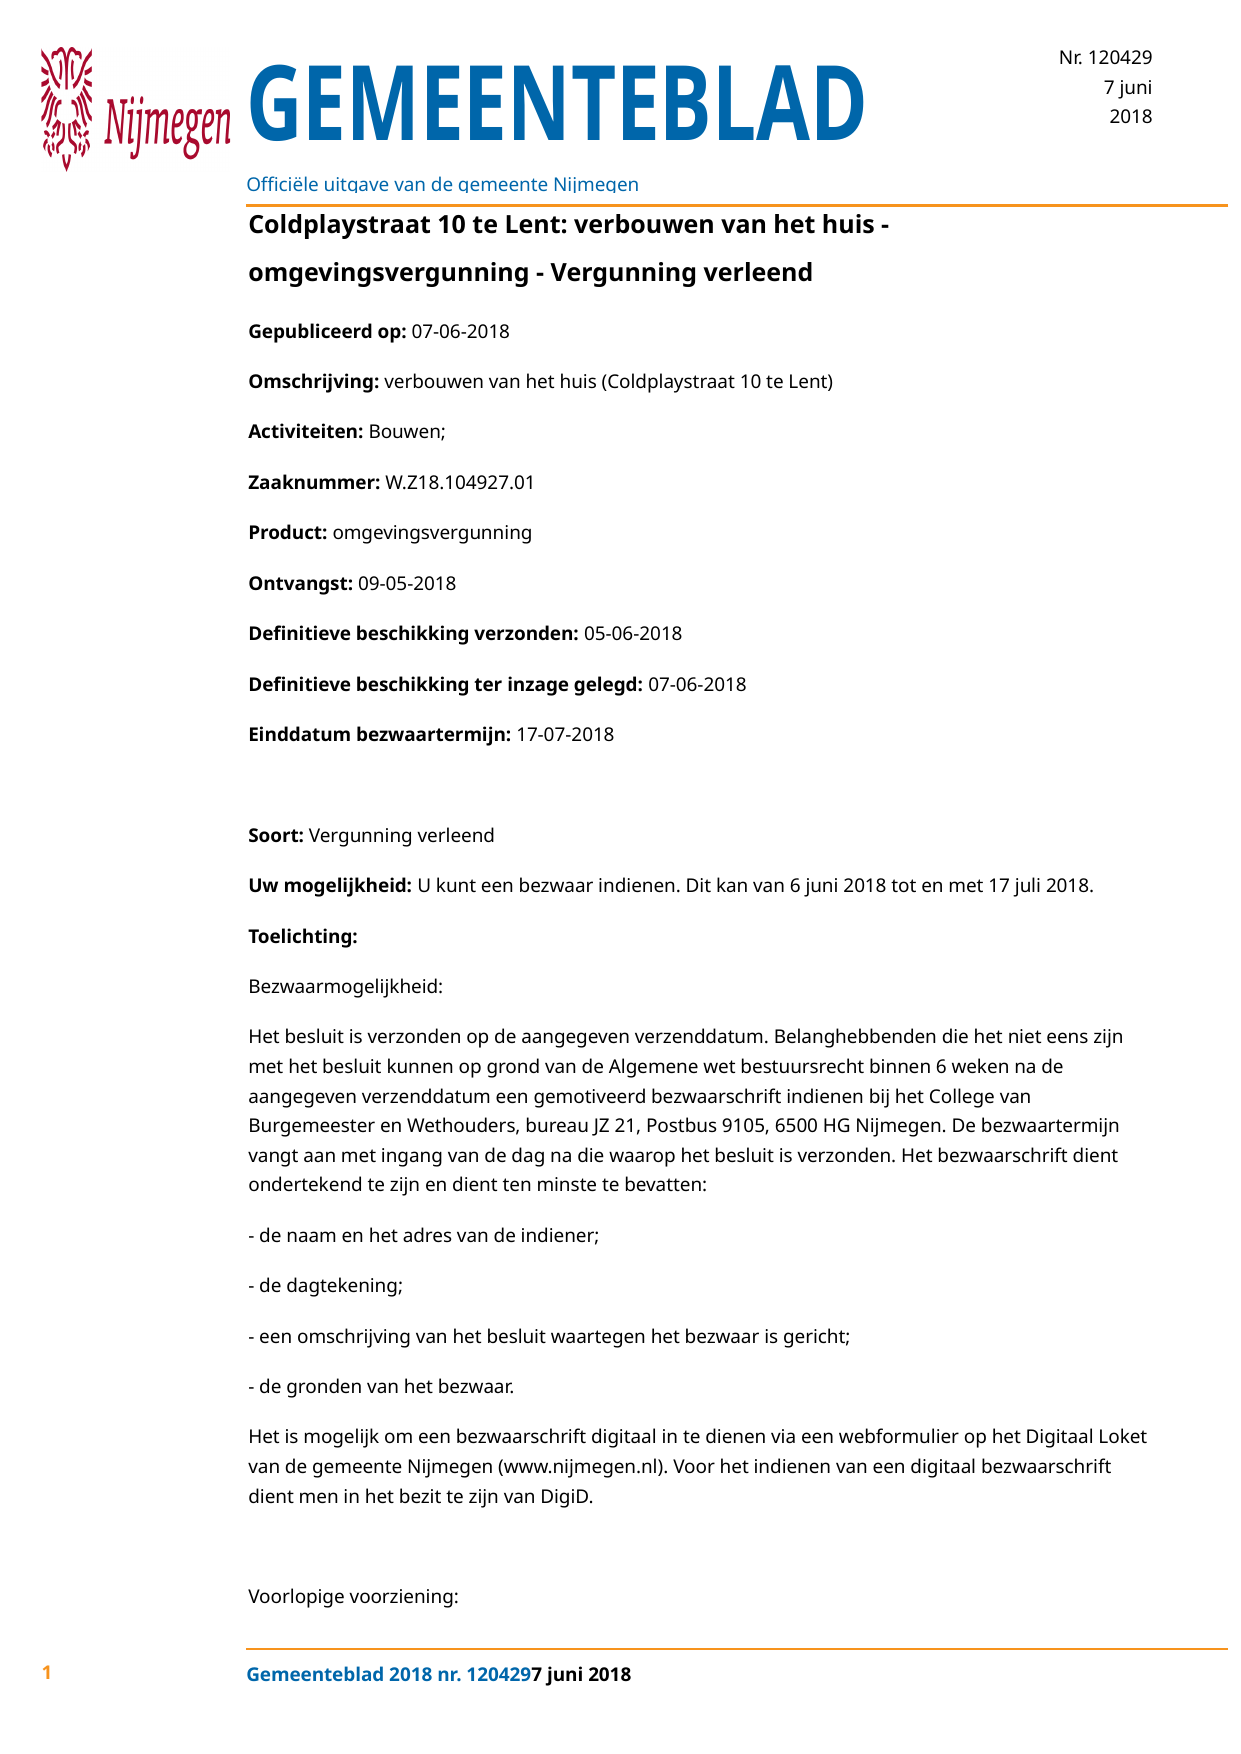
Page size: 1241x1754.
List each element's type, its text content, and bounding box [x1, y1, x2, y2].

text Activiteiten: Bouwen; [248, 419, 1152, 444]
text Gepubliceerd op: 07-06-2018 [248, 318, 1152, 344]
text Toelichting: [248, 923, 1152, 949]
text Voorlopige voorziening: [248, 1584, 1152, 1609]
text Definitieve beschikking verzonden: 05-06-2018 [248, 620, 1152, 646]
text Product: omgevingsvergunning [248, 519, 1152, 545]
text Bezwaarmogelijkheid: [248, 973, 1152, 999]
text - de gronden van het bezwaar. [248, 1373, 1152, 1399]
text Coldplaystraat 10 te Lent: verbouwen van het huis - omgevingsvergunning - Vergunning verleend [248, 207, 1152, 288]
picture [41, 47, 231, 172]
text Omschrijving: verbouwen van het huis (Coldplaystraat 10 te Lent) [248, 368, 1152, 394]
text - de naam en het adres van de indiener; [248, 1222, 1152, 1248]
text Het is mogelijk om een bezwaarschrift digitaal in te dienen via een webformulier op het Digitaal Loket van de gemeente Nijmegen (www.nijmegen.nl). Voor het indienen van een digitaal bezwaarschrift dient men in het bezit te zijn van DigiD. [248, 1424, 1152, 1509]
text Het besluit is verzonden op de aangegeven verzenddatum. Belanghebbenden die het niet eens zijn met het besluit kunnen op grond van de Algemene wet bestuursrecht binnen 6 weken na de aangegeven verzenddatum een gemotiveerd bezwaarschrift indienen bij het College van Burgemeester en Wethouders, bureau JZ 21, Postbus 9105, 6500 HG Nijmegen. De bezwaartermijn vangt aan met ingang van de dag na die waarop het besluit is verzonden. Het bezwaarschrift dient ondertekend te zijn en dient ten minste te bevatten: [248, 1024, 1152, 1197]
text Definitieve beschikking ter inzage gelegd: 07-06-2018 [248, 671, 1152, 697]
text Soort: Vergunning verleend [248, 822, 1152, 848]
text - een omschrijving van het besluit waartegen het bezwaar is gericht; [248, 1323, 1152, 1349]
text Einddatum bezwaartermijn: 17-07-2018 [248, 721, 1152, 747]
text Ontvangst: 09-05-2018 [248, 570, 1152, 596]
text Zaaknummer: W.Z18.104927.01 [248, 469, 1152, 495]
text Uw mogelijkheid: U kunt een bezwaar indienen. Dit kan van 6 juni 2018 tot en met 17 juli 2018. [248, 872, 1152, 898]
text - de dagtekening; [248, 1272, 1152, 1298]
